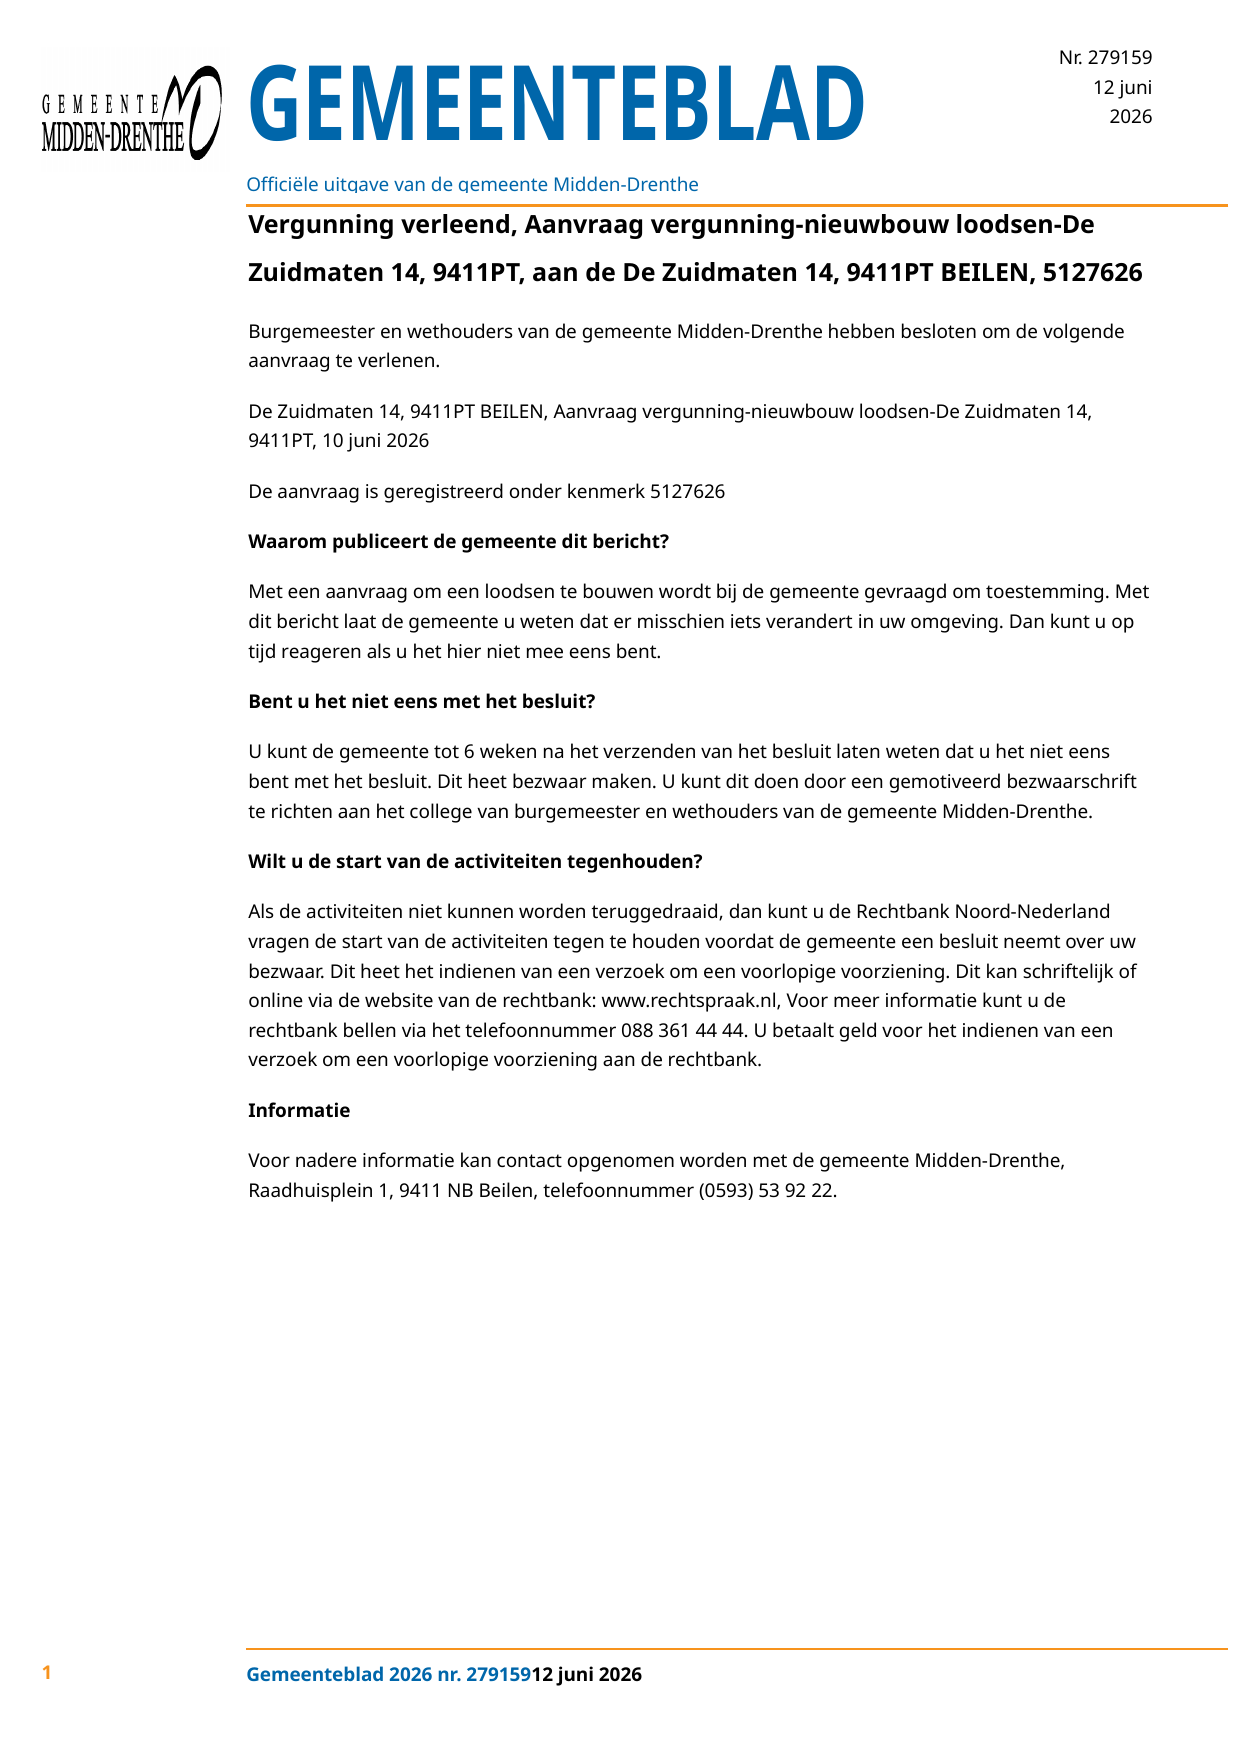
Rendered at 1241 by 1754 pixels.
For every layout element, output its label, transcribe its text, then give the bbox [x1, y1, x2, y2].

text Wilt u de start van de activiteiten tegenhouden? [248, 848, 1152, 874]
text Voor nadere informatie kan contact opgenomen worden met de gemeente Midden-Drenthe, Raadhuisplein 1, 9411 NB Beilen, telefoonnummer (0593) 53 92 22. [248, 1147, 1152, 1203]
text Waarom publiceert de gemeente dit bericht? [248, 528, 1152, 554]
text Bent u het niet eens met het besluit? [248, 688, 1152, 714]
text Informatie [248, 1097, 1152, 1123]
text Vergunning verleend, Aanvraag vergunning-nieuwbouw loodsen-De Zuidmaten 14, 9411PT, aan de De Zuidmaten 14, 9411PT BEILEN, 5127626 [248, 207, 1152, 288]
text Burgemeester en wethouders van de gemeente Midden-Drenthe hebben besloten om de volgende aanvraag te verlenen. [248, 318, 1152, 373]
text U kunt de gemeente tot 6 weken na het verzenden van het besluit laten weten dat u het niet eens bent met het besluit. Dit heet bezwaar maken. U kunt dit doen door een gemotiveerd bezwaarschrift te richten aan het college van burgemeester en wethouders van de gemeente Midden-Drenthe. [248, 739, 1152, 824]
picture [41, 47, 231, 172]
text Met een aanvraag om een loodsen te bouwen wordt bij de gemeente gevraagd om toestemming. Met dit bericht laat de gemeente u weten dat er misschien iets verandert in uw omgeving. Dan kunt u op tijd reageren als u het hier niet mee eens bent. [248, 579, 1152, 664]
text De aanvraag is geregistreerd onder kenmerk 5127626 [248, 478, 1152, 504]
text Als de activiteiten niet kunnen worden teruggedraaid, dan kunt u de Rechtbank Noord-Nederland vragen de start van de activiteiten tegen te houden voordat de gemeente een besluit neemt over uw bezwaar. Dit heet het indienen van een verzoek om een voorlopige voorziening. Dit kan schriftelijk of online via de website van de rechtbank: www.rechtspraak.nl, Voor meer informatie kunt u de rechtbank bellen via het telefoonnummer 088 361 44 44. U betaalt geld voor het indienen van een verzoek om een voorlopige voorziening aan de rechtbank. [248, 899, 1152, 1072]
text De Zuidmaten 14, 9411PT BEILEN, Aanvraag vergunning-nieuwbouw loodsen-De Zuidmaten 14, 9411PT, 10 juni 2026 [248, 398, 1152, 453]
